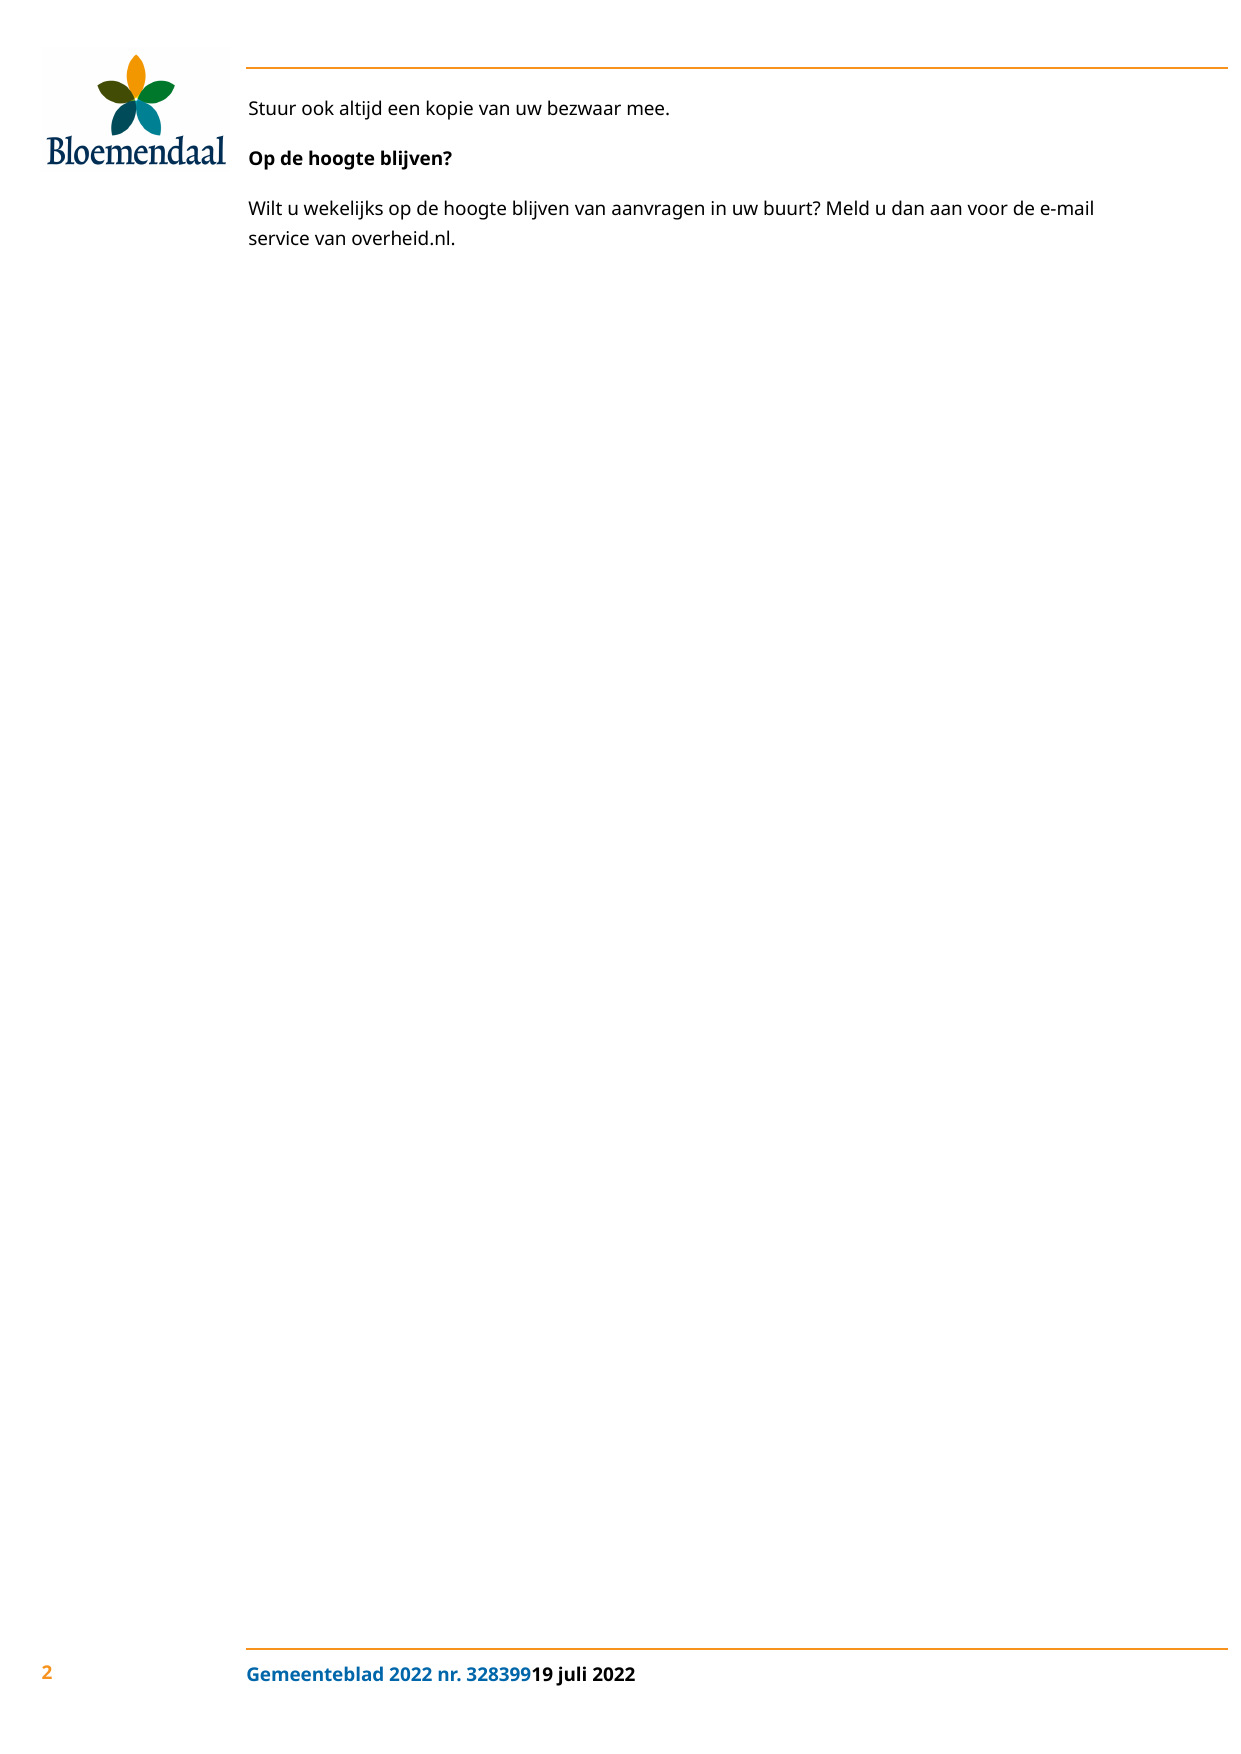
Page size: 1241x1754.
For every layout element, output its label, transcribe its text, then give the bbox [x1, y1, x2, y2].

text Stuur ook altijd een kopie van uw bezwaar mee. [248, 95, 1152, 121]
text Op de hoogte blijven? [248, 145, 1152, 171]
picture [41, 47, 231, 172]
text Wilt u wekelijks op de hoogte blijven van aanvragen in uw buurt? Meld u dan aan voor de e-mail service van overheid.nl. [248, 196, 1152, 251]
